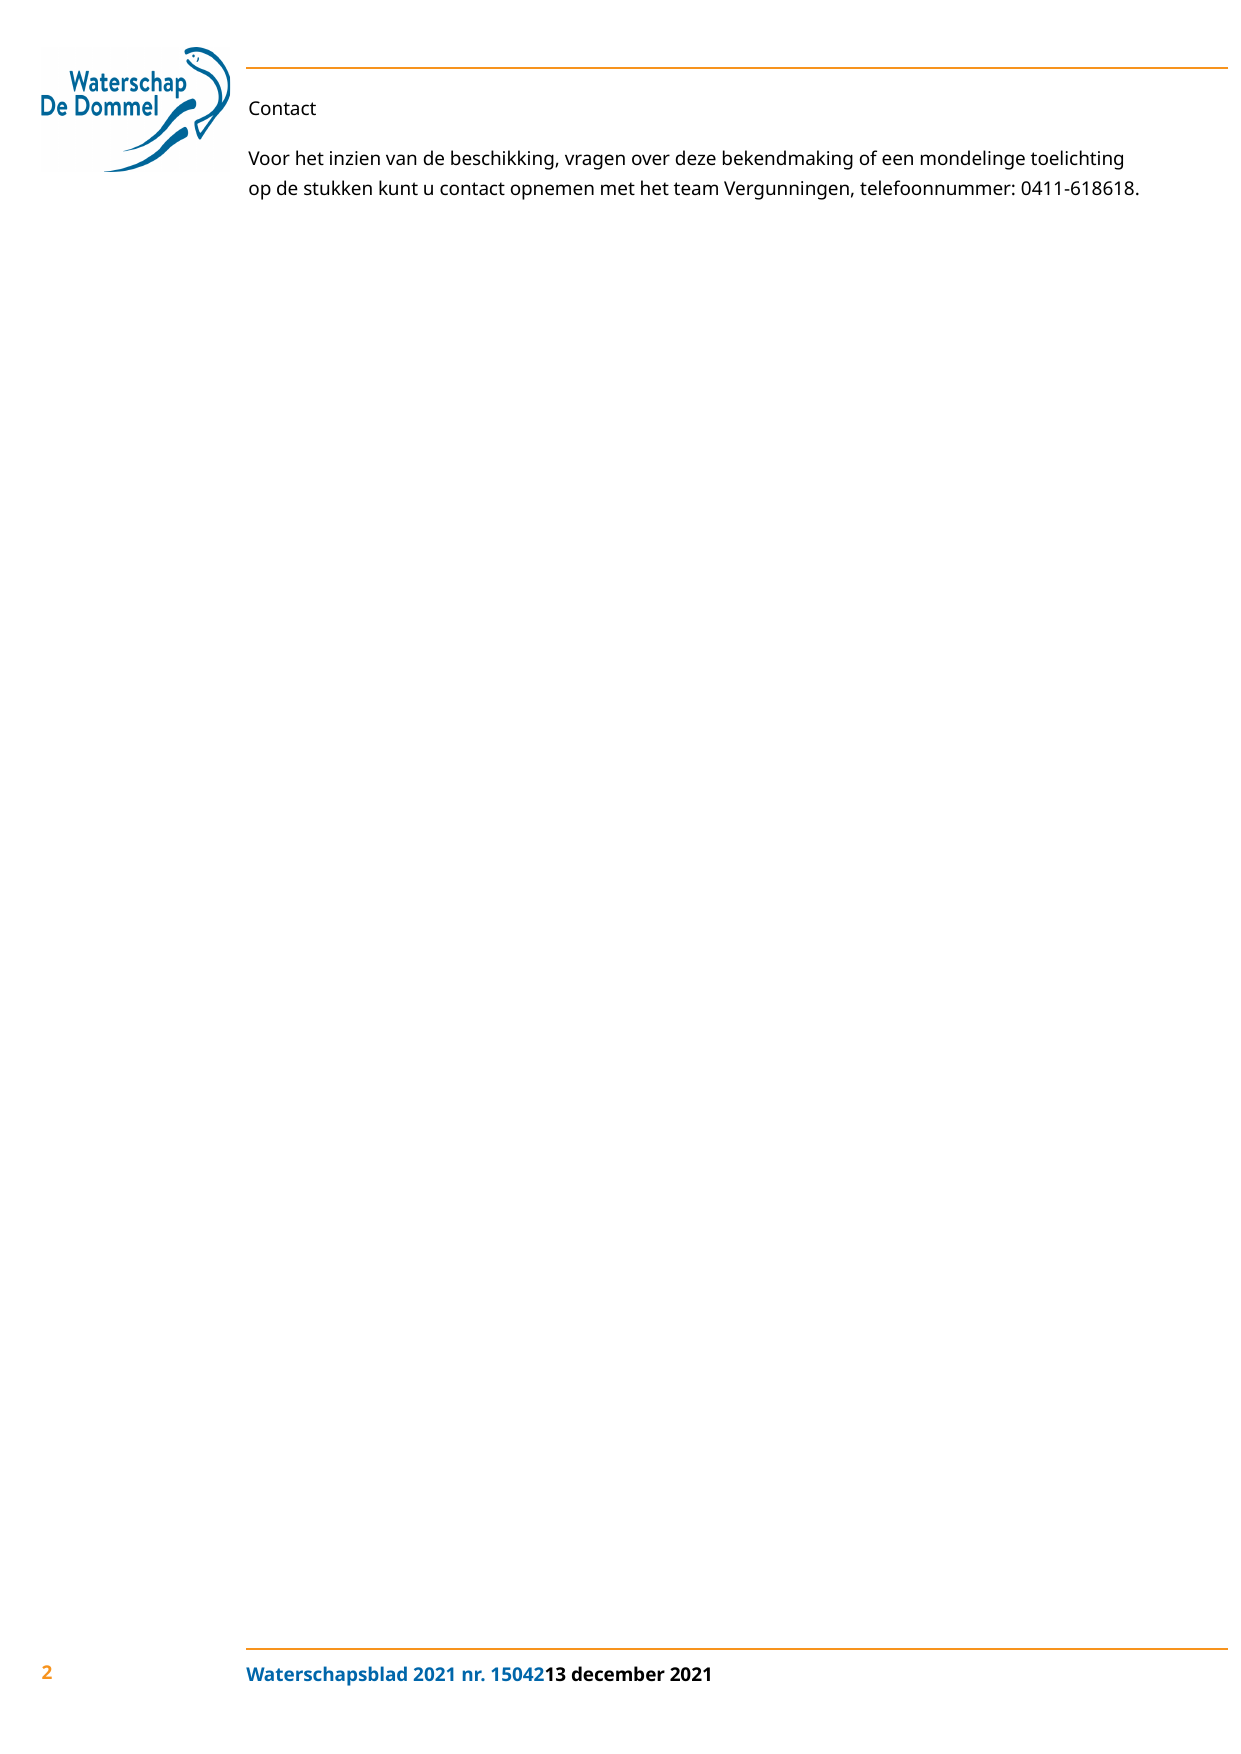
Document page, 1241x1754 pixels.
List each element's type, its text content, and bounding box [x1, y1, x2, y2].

picture [198, 118, 210, 131]
picture [45, 99, 51, 111]
picture [204, 47, 231, 76]
picture [41, 47, 231, 172]
text Contact [248, 95, 1152, 121]
text Voor het inzien van de beschikking, vragen over deze bekendmaking of een mondelinge toelichting op de stukken kunt u contact opnemen met het team Vergunningen, telefoonnummer: 0411-618618. [248, 145, 1152, 201]
